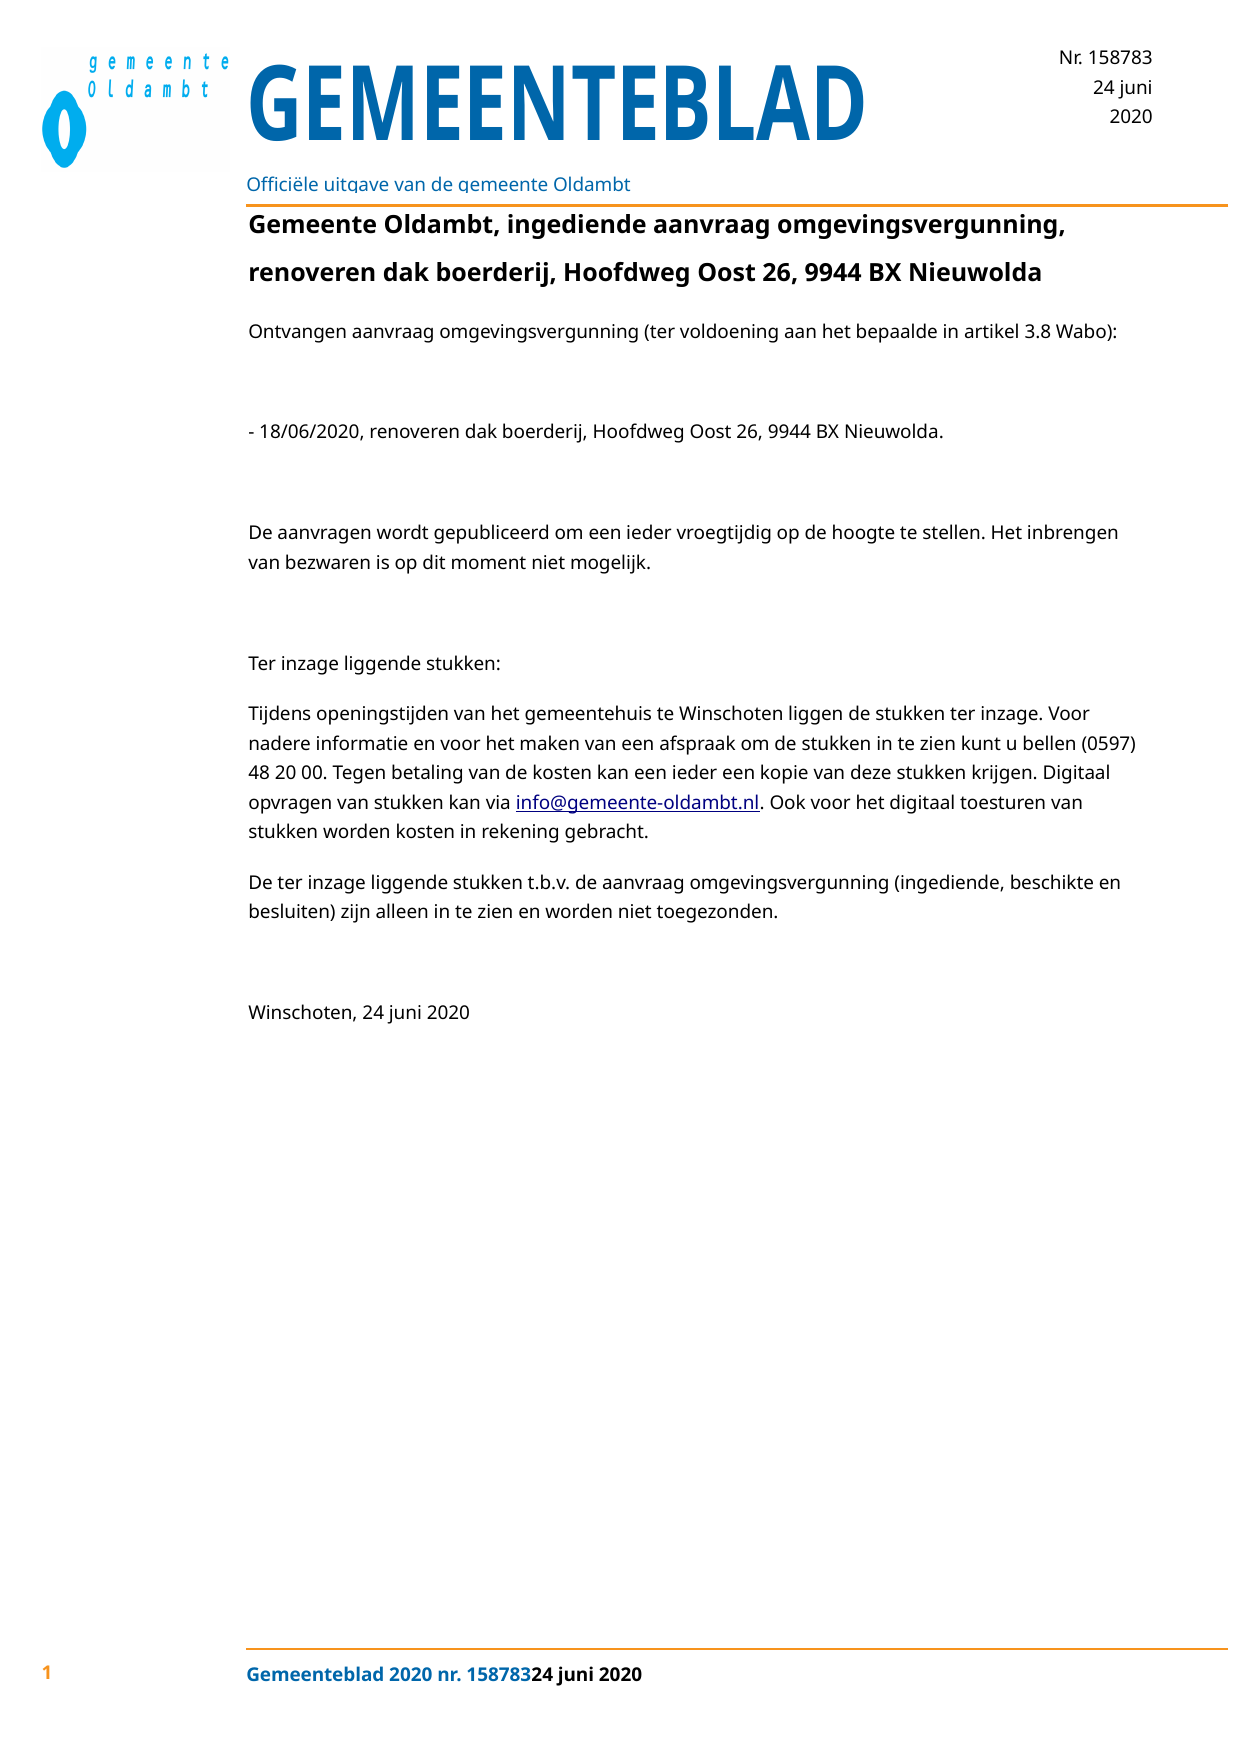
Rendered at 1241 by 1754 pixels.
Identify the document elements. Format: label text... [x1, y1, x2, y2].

text De aanvragen wordt gepubliceerd om een ieder vroegtijdig op de hoogte te stellen. Het inbrengen van bezwaren is op dit moment niet mogelijk. [248, 519, 1152, 575]
text Tijdens openingstijden van het gemeentehuis te Winschoten liggen de stukken ter inzage. Voor nadere informatie en voor het maken van een afspraak om de stukken in te zien kunt u bellen (0597) 48 20 00. Tegen betaling van de kosten kan een ieder een kopie van deze stukken krijgen. Digitaal opvragen van stukken kan via info@gemeente-oldambt.nl. Ook voor het digitaal toesturen van stukken worden kosten in rekening gebracht. [248, 700, 1152, 844]
text De ter inzage liggende stukken t.b.v. de aanvraag omgevingsvergunning (ingediende, beschikte en besluiten) zijn alleen in te zien en worden niet toegezonden. [248, 869, 1152, 924]
picture [41, 47, 231, 172]
text Ter inzage liggende stukken: [248, 650, 1152, 676]
text Winschoten, 24 juni 2020 [248, 999, 1152, 1025]
text Ontvangen aanvraag omgevingsvergunning (ter voldoening aan het bepaalde in artikel 3.8 Wabo): [248, 318, 1152, 344]
text - 18/06/2020, renoveren dak boerderij, Hoofdweg Oost 26, 9944 BX Nieuwolda. [248, 419, 1152, 444]
text Gemeente Oldambt, ingediende aanvraag omgevingsvergunning, renoveren dak boerderij, Hoofdweg Oost 26, 9944 BX Nieuwolda [248, 207, 1152, 288]
